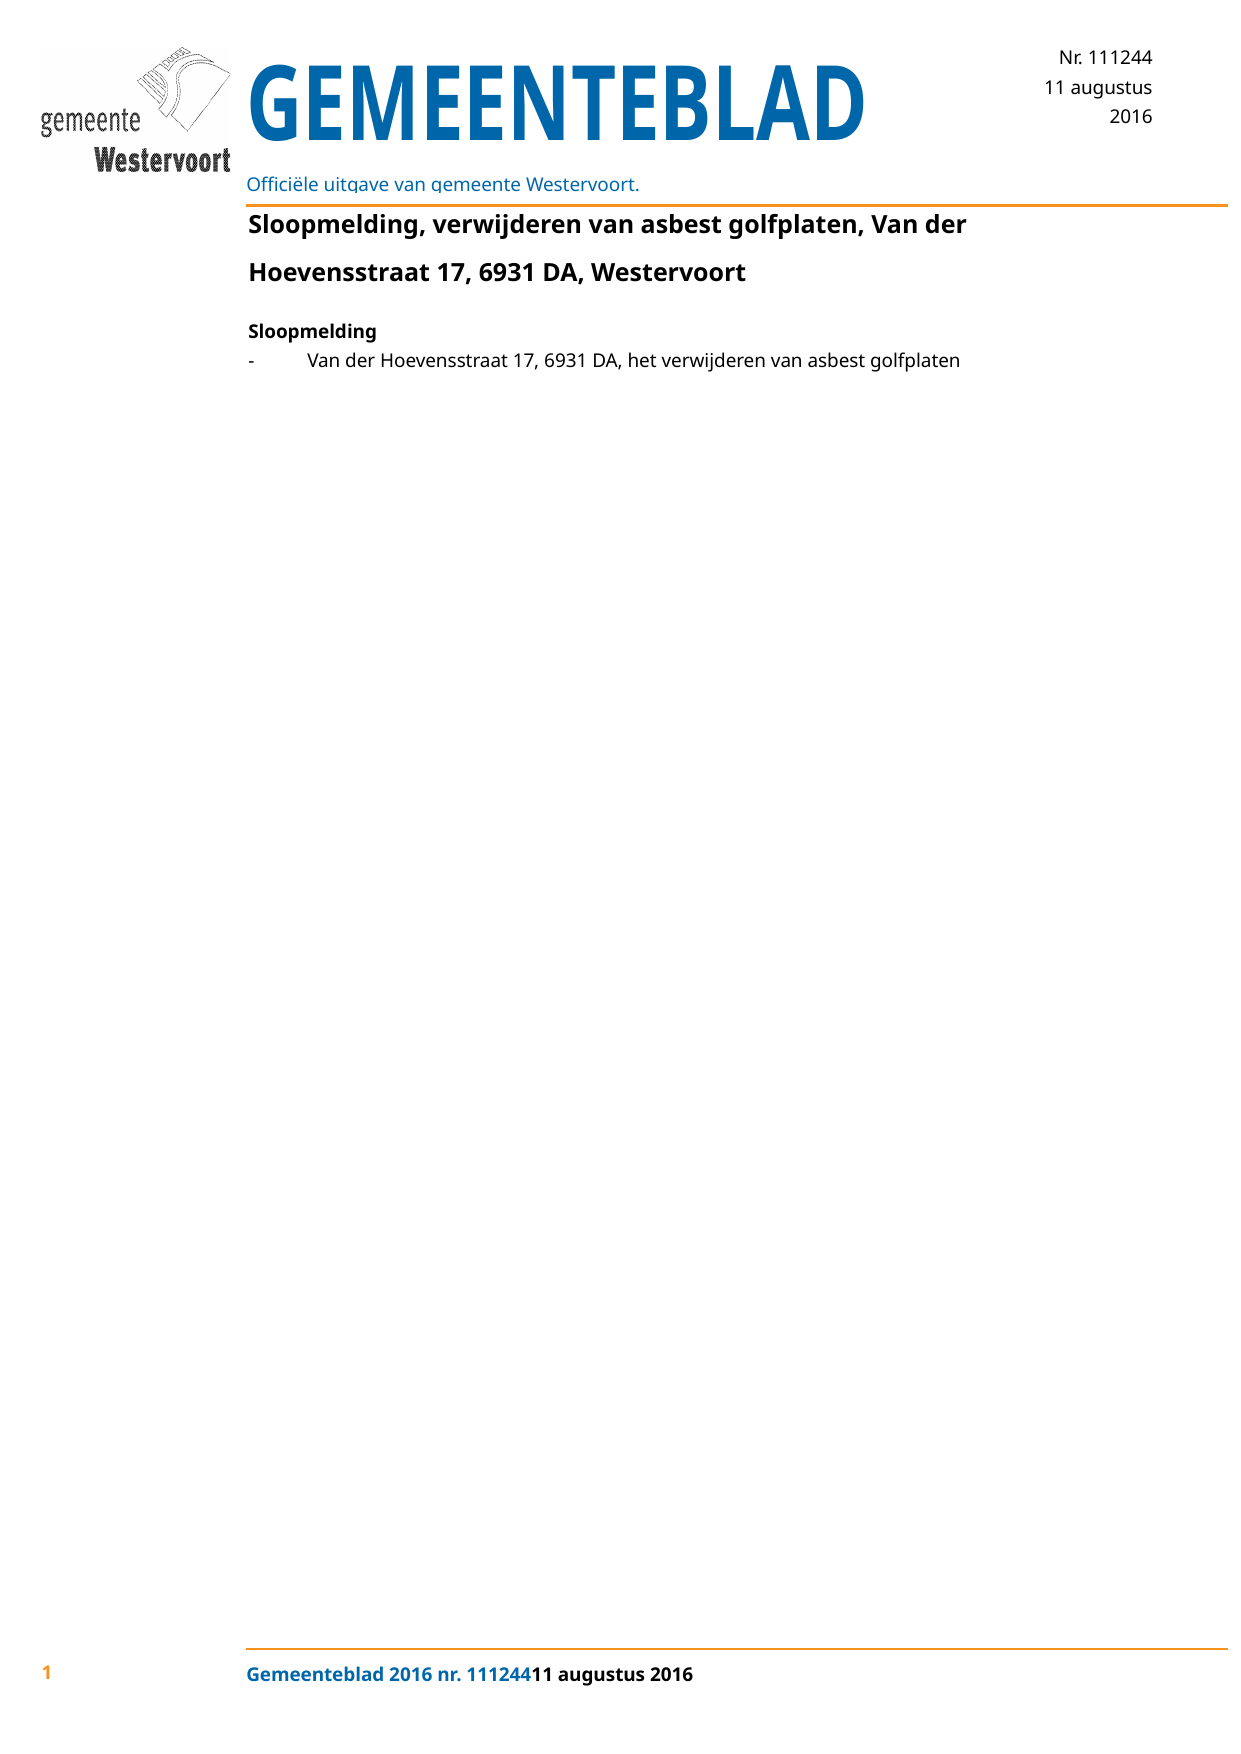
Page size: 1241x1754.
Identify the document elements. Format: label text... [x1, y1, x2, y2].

text Sloopmelding [248, 318, 1152, 344]
picture [41, 47, 231, 172]
list Van der Hoevensstraat 17, 6931 DA, het verwijderen van asbest golfplaten [248, 347, 1152, 373]
text Sloopmelding, verwijderen van asbest golfplaten, Van der Hoevensstraat 17, 6931 DA, Westervoort [248, 207, 1152, 288]
